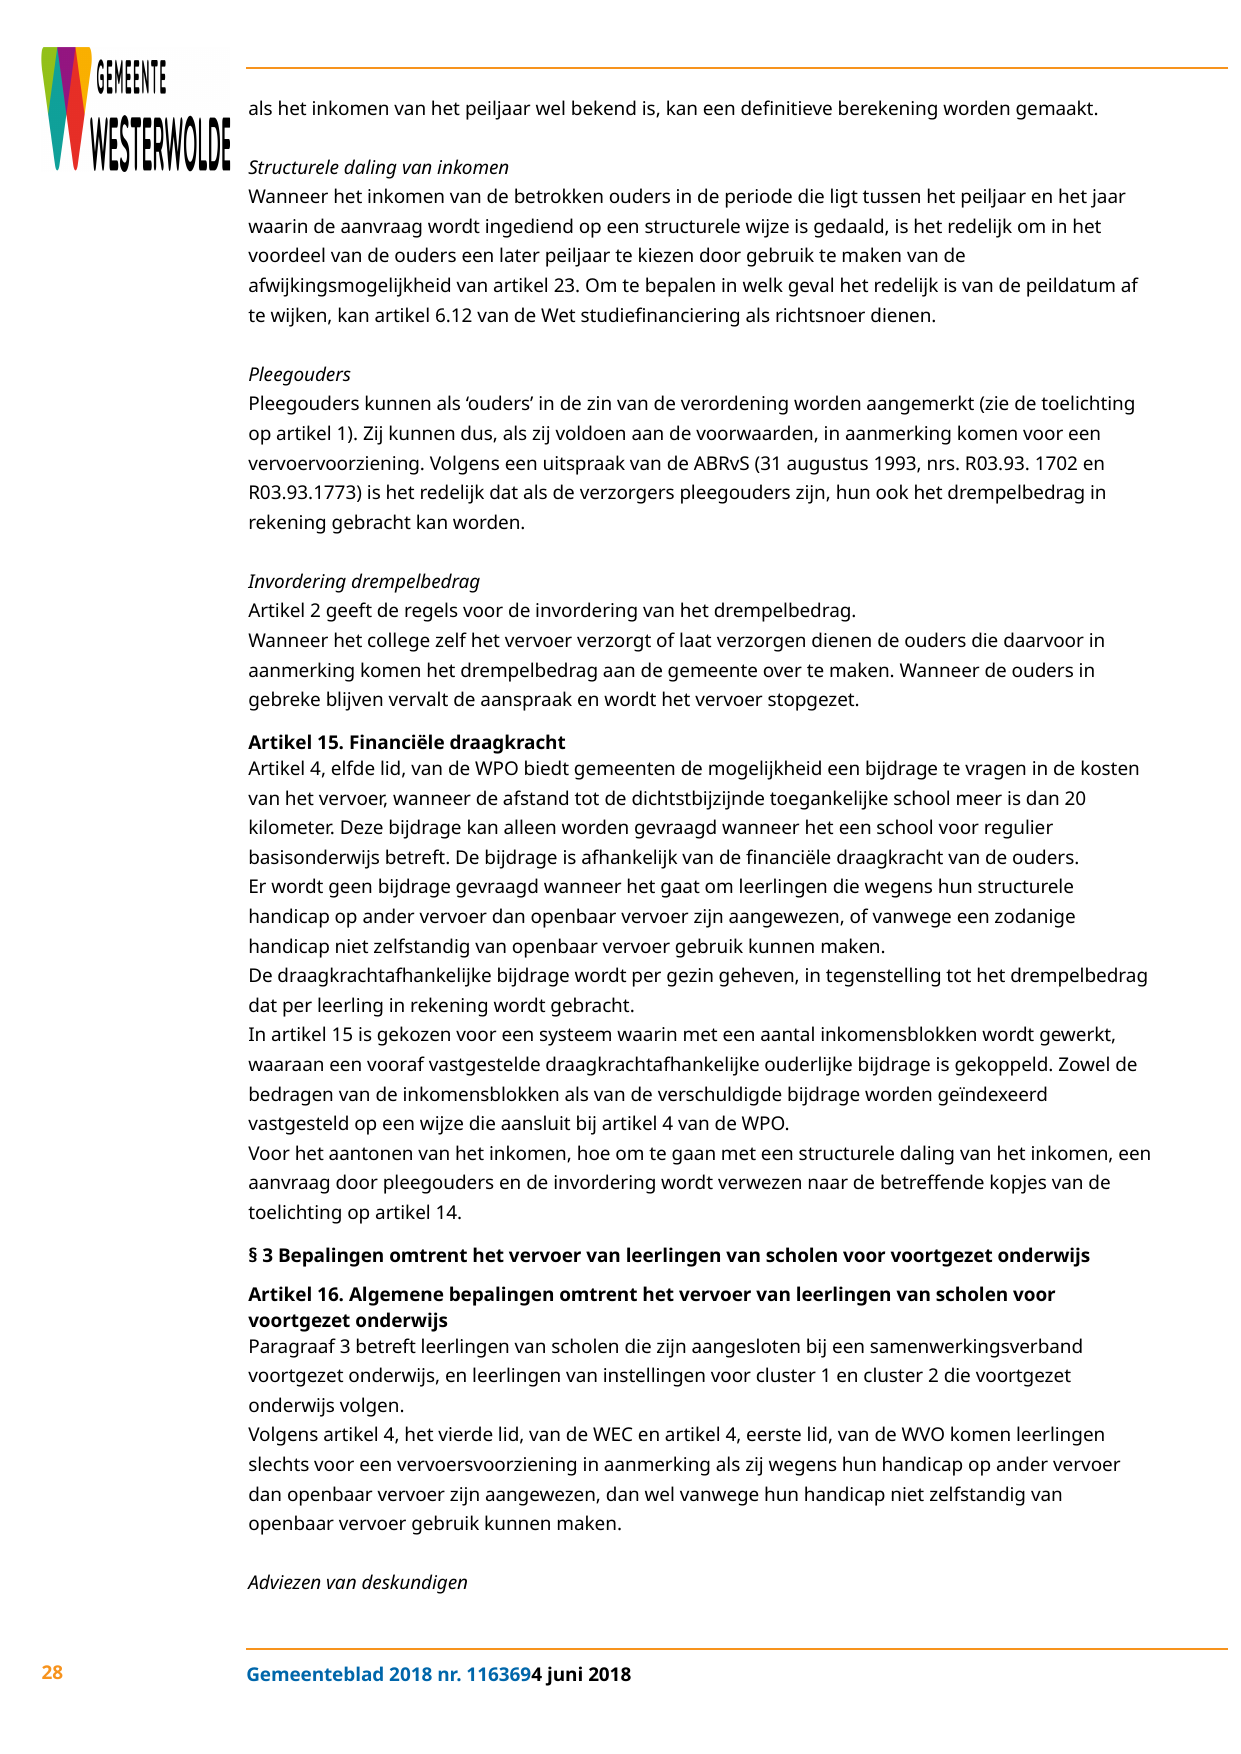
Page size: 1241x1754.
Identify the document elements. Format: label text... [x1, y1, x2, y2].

text In artikel 15 is gekozen voor een systeem waarin met een aantal inkomensblokken wordt gewerkt, waaraan een vooraf vastgestelde draagkrachtafhankelijke ouderlijke bijdrage is gekoppeld. Zowel de bedragen van de inkomensblokken als van de verschuldigde bijdrage worden geïndexeerd vastgesteld op een wijze die aansluit bij artikel 4 van de WPO. [248, 1022, 1152, 1136]
text Invordering drempelbedrag [248, 568, 1152, 594]
picture [41, 47, 231, 172]
text Wanneer het college zelf het vervoer verzorgt of laat verzorgen dienen de ouders die daarvoor in aanmerking komen het drempelbedrag aan de gemeente over te maken. Wanneer de ouders in gebreke blijven vervalt de aanspraak en wordt het vervoer stopgezet. [248, 627, 1152, 712]
text Pleegouders kunnen als ‘ouders’ in de zin van de verordening worden aangemerkt (zie de toelichting op artikel 1). Zij kunnen dus, als zij voldoen aan de voorwaarden, in aanmerking komen voor een vervoervoorziening. Volgens een uitspraak van de ABRvS (31 augustus 1993, nrs. R03.93. 1702 en R03.93.1773) is het redelijk dat als de verzorgers pleegouders zijn, hun ook het drempelbedrag in rekening gebracht kan worden. [248, 391, 1152, 535]
text Wanneer het inkomen van de betrokken ouders in de periode die ligt tussen het peiljaar en het jaar waarin de aanvraag wordt ingediend op een structurele wijze is gedaald, is het redelijk om in het voordeel van de ouders een later peiljaar te kiezen door gebruik te maken van de afwijkingsmogelijkheid van artikel 23. Om te bepalen in welk geval het redelijk is van de peildatum af te wijken, kan artikel 6.12 van de Wet studiefinanciering als richtsnoer dienen. [248, 183, 1152, 328]
text Pleegouders [248, 361, 1152, 387]
text als het inkomen van het peiljaar wel bekend is, kan een definitieve berekening worden gemaakt. [248, 95, 1152, 121]
text Adviezen van deskundigen [248, 1569, 1152, 1595]
text Artikel 15. Financiële draagkracht [248, 729, 1152, 755]
text Structurele daling van inkomen [248, 154, 1152, 180]
text Er wordt geen bijdrage gevraagd wanneer het gaat om leerlingen die wegens hun structurele handicap op ander vervoer dan openbaar vervoer zijn aangewezen, of vanwege een zodanige handicap niet zelfstandig van openbaar vervoer gebruik kunnen maken. [248, 874, 1152, 958]
text Artikel 4, elfde lid, van de WPO biedt gemeenten de mogelijkheid een bijdrage te vragen in de kosten van het vervoer, wanneer de afstand tot de dichtstbijzijnde toegankelijke school meer is dan 20 kilometer. Deze bijdrage kan alleen worden gevraagd wanneer het een school voor regulier basisonderwijs betreft. De bijdrage is afhankelijk van de financiële draagkracht van de ouders. [248, 755, 1152, 870]
text Voor het aantonen van het inkomen, hoe om te gaan met een structurele daling van het inkomen, een aanvraag door pleegouders en de invordering wordt verwezen naar de betreffende kopjes van de toelichting op artikel 14. [248, 1140, 1152, 1225]
text Artikel 16. Algemene bepalingen omtrent het vervoer van leerlingen van scholen voor voortgezet onderwijs [248, 1281, 1152, 1333]
text Artikel 2 geeft de regels voor de invordering van het drempelbedrag. [248, 598, 1152, 623]
text Volgens artikel 4, het vierde lid, van de WEC en artikel 4, eerste lid, van de WVO komen leerlingen slechts voor een vervoersvoorziening in aanmerking als zij wegens hun handicap op ander vervoer dan openbaar vervoer zijn aangewezen, dan wel vanwege hun handicap niet zelfstandig van openbaar vervoer gebruik kunnen maken. [248, 1422, 1152, 1536]
text De draagkrachtafhankelijke bijdrage wordt per gezin geheven, in tegenstelling tot het drempelbedrag dat per leerling in rekening wordt gebracht. [248, 962, 1152, 1018]
text § 3 Bepalingen omtrent het vervoer van leerlingen van scholen voor voortgezet onderwijs [248, 1242, 1152, 1268]
text Paragraaf 3 betreft leerlingen van scholen die zijn aangesloten bij een samenwerkingsverband voortgezet onderwijs, en leerlingen van instellingen voor cluster 1 en cluster 2 die voortgezet onderwijs volgen. [248, 1333, 1152, 1418]
